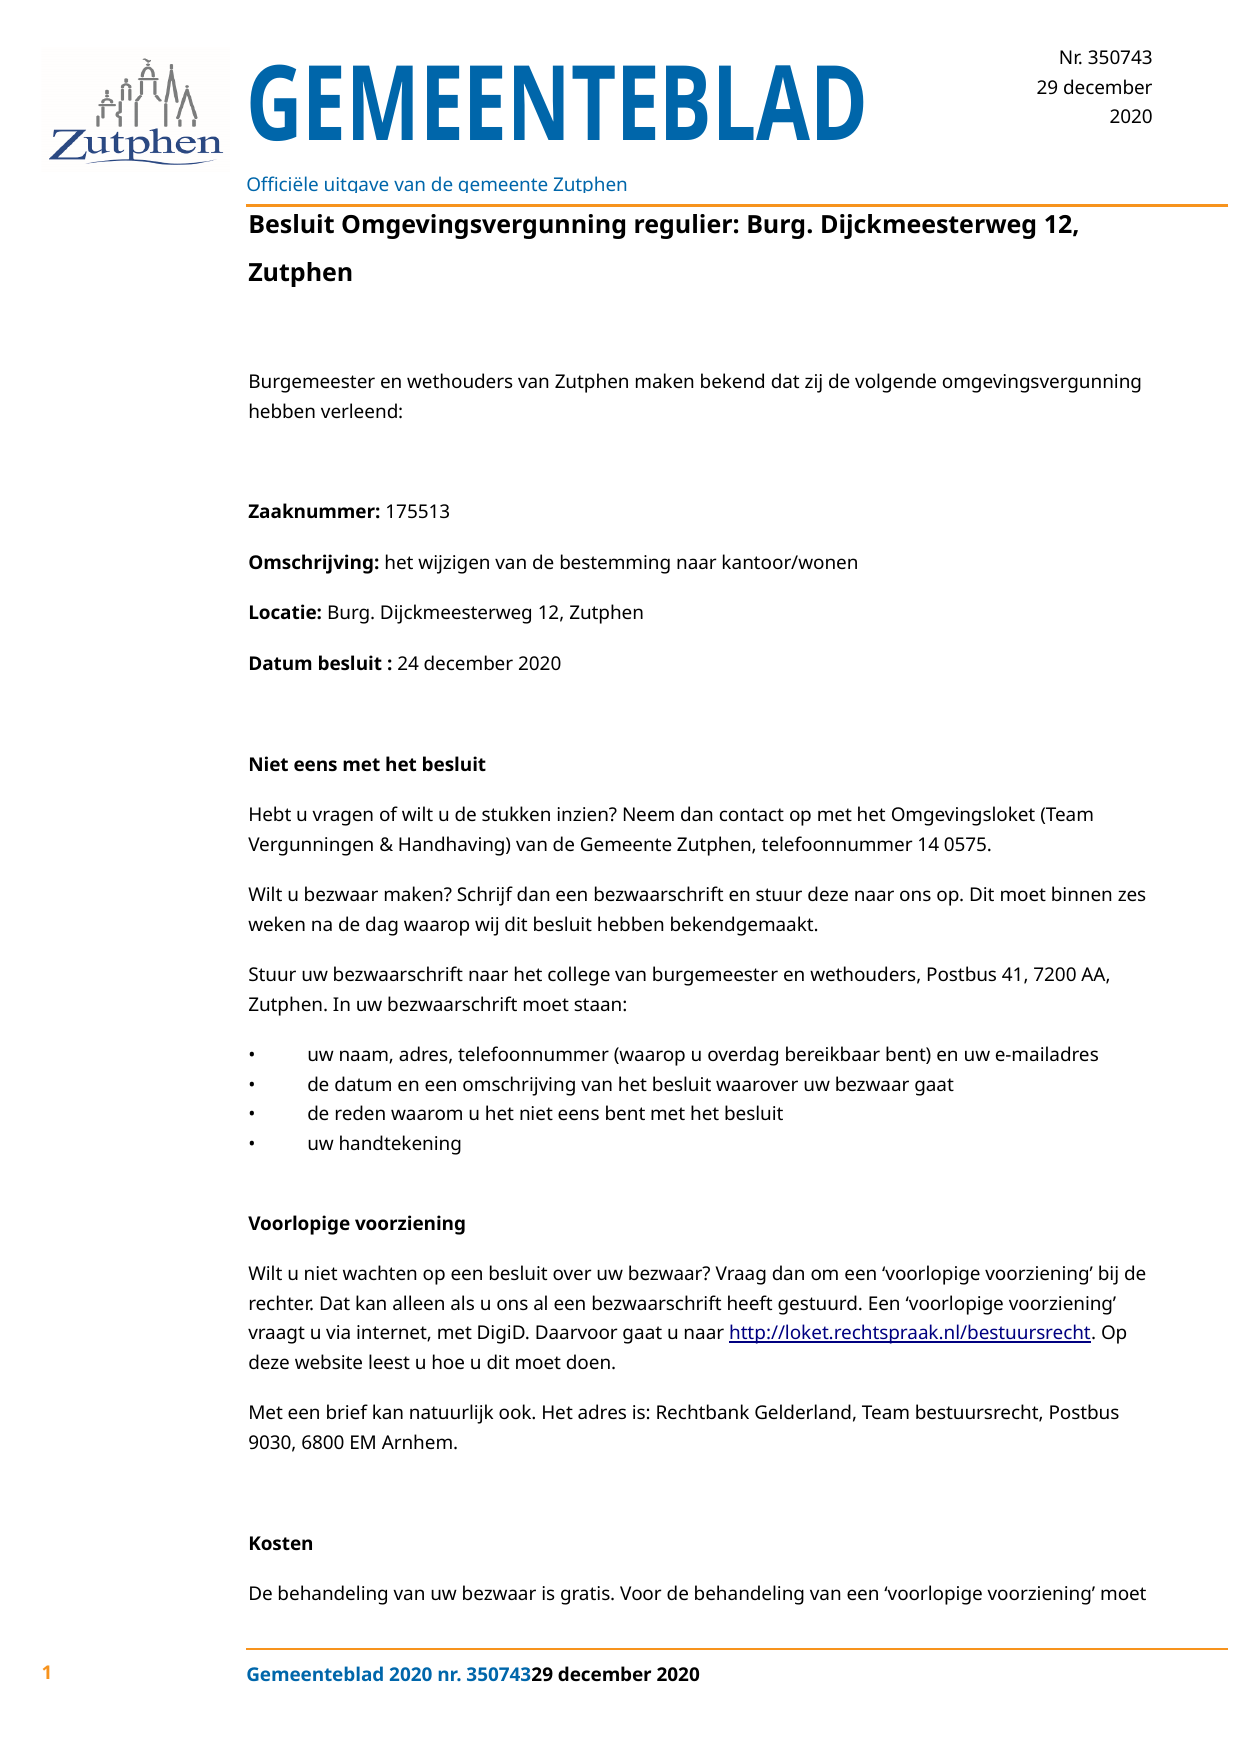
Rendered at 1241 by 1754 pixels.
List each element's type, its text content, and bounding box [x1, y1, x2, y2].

list uw naam, adres, telefoonnummer (waarop u overdag bereikbaar bent) en uw e-mailadres [248, 1041, 1152, 1067]
text Besluit Omgevingsvergunning regulier: Burg. Dijckmeesterweg 12, Zutphen [248, 207, 1152, 288]
text Niet eens met het besluit [248, 751, 1152, 777]
text Wilt u niet wachten op een besluit over uw bezwaar? Vraag dan om een ‘voorlopige voorziening’ bij de rechter. Dat kan alleen als u ons al een bezwaarschrift heeft gestuurd. Een ‘voorlopige voorziening’ vraagt u via internet, met DigiD. Daarvoor gaat u naar http://loket.rechtspraak.nl/bestuursrecht. Op deze website leest u hoe u dit moet doen. [248, 1260, 1152, 1375]
list de datum en een omschrijving van het besluit waarover uw bezwaar gaat [248, 1071, 1152, 1097]
text Burgemeester en wethouders van Zutphen maken bekend dat zij de volgende omgevingsvergunning hebben verleend: [248, 368, 1152, 424]
picture [41, 47, 231, 172]
list uw handtekening [248, 1130, 1152, 1156]
text Omschrijving: het wijzigen van de bestemming naar kantoor/wonen [248, 549, 1152, 575]
text Stuur uw bezwaarschrift naar het college van burgemeester en wethouders, Postbus 41, 7200 AA, Zutphen. In uw bezwaarschrift moet staan: [248, 961, 1152, 1017]
text Wilt u bezwaar maken? Schrijf dan een bezwaarschrift en stuur deze naar ons op. Dit moet binnen zes weken na de dag waarop wij dit besluit hebben bekendgemaakt. [248, 881, 1152, 937]
list de reden waarom u het niet eens bent met het besluit [248, 1100, 1152, 1126]
text Kosten [248, 1530, 1152, 1556]
text Voorlopige voorziening [248, 1210, 1152, 1236]
text Datum besluit : 24 december 2020 [248, 650, 1152, 676]
text Zaaknummer: 175513 [248, 499, 1152, 524]
text De behandeling van uw bezwaar is gratis. Voor de behandeling van een ‘voorlopige voorziening’ moet [248, 1580, 1152, 1606]
text Locatie: Burg. Dijckmeesterweg 12, Zutphen [248, 599, 1152, 625]
text Hebt u vragen of wilt u de stukken inzien? Neem dan contact op met het Omgevingsloket (Team Vergunningen & Handhaving) van de Gemeente Zutphen, telefoonnummer 14 0575. [248, 801, 1152, 857]
text Met een brief kan natuurlijk ook. Het adres is: Rechtbank Gelderland, Team bestuursrecht, Postbus 9030, 6800 EM Arnhem. [248, 1399, 1152, 1455]
